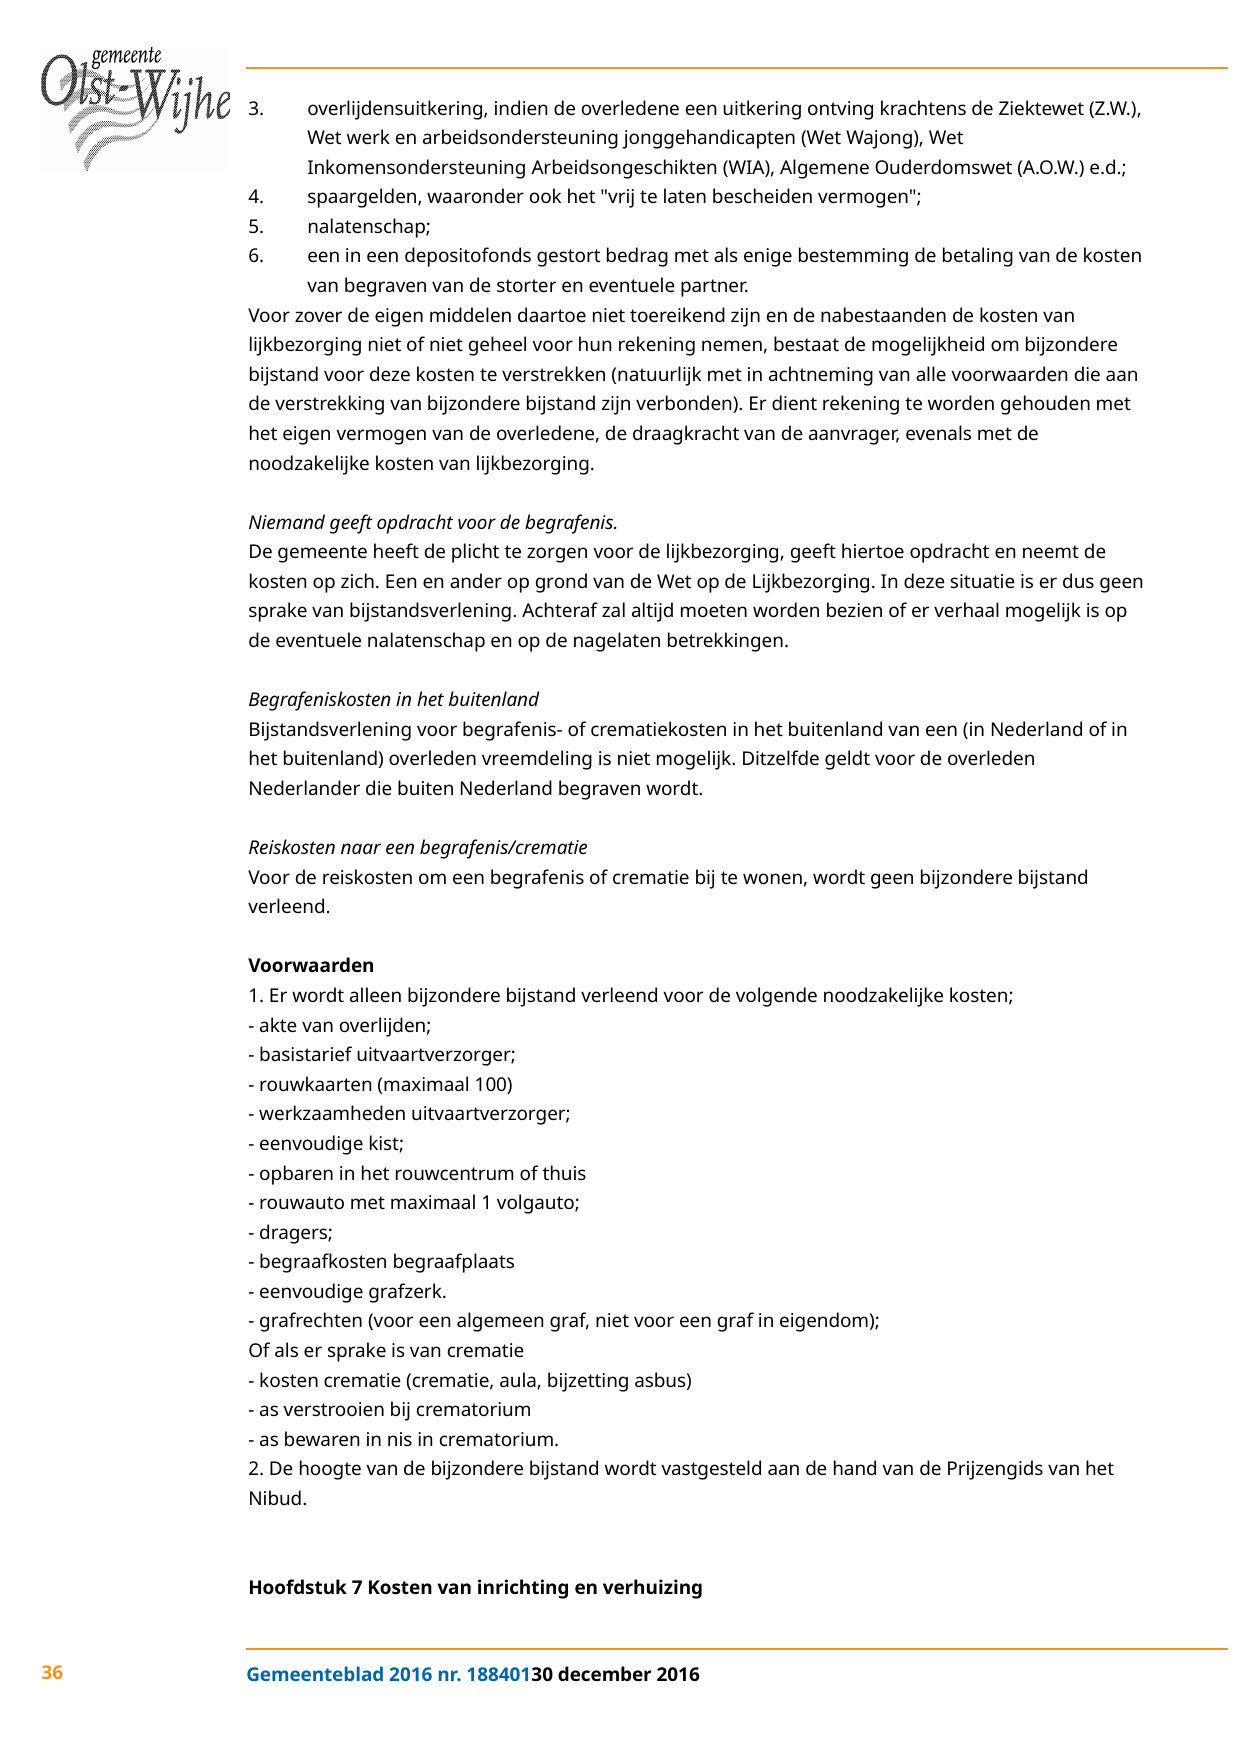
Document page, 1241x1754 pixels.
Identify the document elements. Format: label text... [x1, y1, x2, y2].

picture [41, 47, 231, 172]
text Reiskosten naar een begrafenis/crematie [248, 834, 1152, 860]
text - basistarief uitvaartverzorger; [248, 1041, 1152, 1067]
text - werkzaamheden uitvaartverzorger; [248, 1101, 1152, 1126]
text Voor zover de eigen middelen daartoe niet toereikend zijn en de nabestaanden de kosten van lijkbezorging niet of niet geheel voor hun rekening nemen, bestaat de mogelijkheid om bijzondere bijstand voor deze kosten te verstrekken (natuurlijk met in achtneming van alle voorwaarden die aan de verstrekking van bijzondere bijstand zijn verbonden). Er dient rekening te worden gehouden met het eigen vermogen van de overledene, de draagkracht van de aanvrager, evenals met de noodzakelijke kosten van lijkbezorging. [248, 302, 1152, 476]
text - rouwkaarten (maximaal 100) [248, 1071, 1152, 1097]
text De gemeente heeft de plicht te zorgen voor de lijkbezorging, geeft hiertoe opdracht en neemt de kosten op zich. Een en ander op grond van de Wet op de Lijkbezorging. In deze situatie is er dus geen sprake van bijstandsverlening. Achteraf zal altijd moeten worden bezien of er verhaal mogelijk is op de eventuele nalatenschap en op de nagelaten betrekkingen. [248, 538, 1152, 653]
text Begrafeniskosten in het buitenland [248, 686, 1152, 712]
text - dragers; [248, 1219, 1152, 1245]
text Voorwaarden [248, 953, 1152, 978]
text - eenvoudige kist; [248, 1130, 1152, 1156]
list overlijdensuitkering, indien de overledene een uitkering ontving krachtens de Ziektewet (Z.W.), Wet werk en arbeidsondersteuning jonggehandicapten (Wet Wajong), Wet Inkomensondersteuning Arbeidsongeschikten (WIA), Algemene Ouderdomswet (A.O.W.) e.d.; [248, 95, 1152, 180]
text Of als er sprake is van crematie [248, 1337, 1152, 1363]
text - kosten crematie (crematie, aula, bijzetting asbus) [248, 1367, 1152, 1393]
text Hoofdstuk 7 Kosten van inrichting en verhuizing [248, 1574, 1152, 1600]
text - eenvoudige grafzerk. [248, 1278, 1152, 1304]
text 2. De hoogte van de bijzondere bijstand wordt vastgesteld aan de hand van de Prijzengids van het Nibud. [248, 1456, 1152, 1511]
list spaargelden, waaronder ook het "vrij te laten bescheiden vermogen"; [248, 183, 1152, 209]
text - akte van overlijden; [248, 1012, 1152, 1038]
text - opbaren in het rouwcentrum of thuis [248, 1160, 1152, 1186]
list nalatenschap; [248, 213, 1152, 239]
text - as bewaren in nis in crematorium. [248, 1426, 1152, 1452]
text Voor de reiskosten om een begrafenis of crematie bij te wonen, wordt geen bijzondere bijstand verleend. [248, 864, 1152, 919]
text - rouwauto met maximaal 1 volgauto; [248, 1189, 1152, 1215]
text - begraafkosten begraafplaats [248, 1248, 1152, 1274]
list een in een depositofonds gestort bedrag met als enige bestemming de betaling van de kosten van begraven van de storter en eventuele partner. [248, 243, 1152, 298]
text - as verstrooien bij crematorium [248, 1396, 1152, 1422]
text Bijstandsverlening voor begrafenis- of crematiekosten in het buitenland van een (in Nederland of in het buitenland) overleden vreemdeling is niet mogelijk. Ditzelfde geldt voor de overleden Nederlander die buiten Nederland begraven wordt. [248, 716, 1152, 801]
text - grafrechten (voor een algemeen graf, niet voor een graf in eigendom); [248, 1308, 1152, 1333]
text 1. Er wordt alleen bijzondere bijstand verleend voor de volgende noodzakelijke kosten; [248, 982, 1152, 1008]
text Niemand geeft opdracht voor de begrafenis. [248, 509, 1152, 535]
